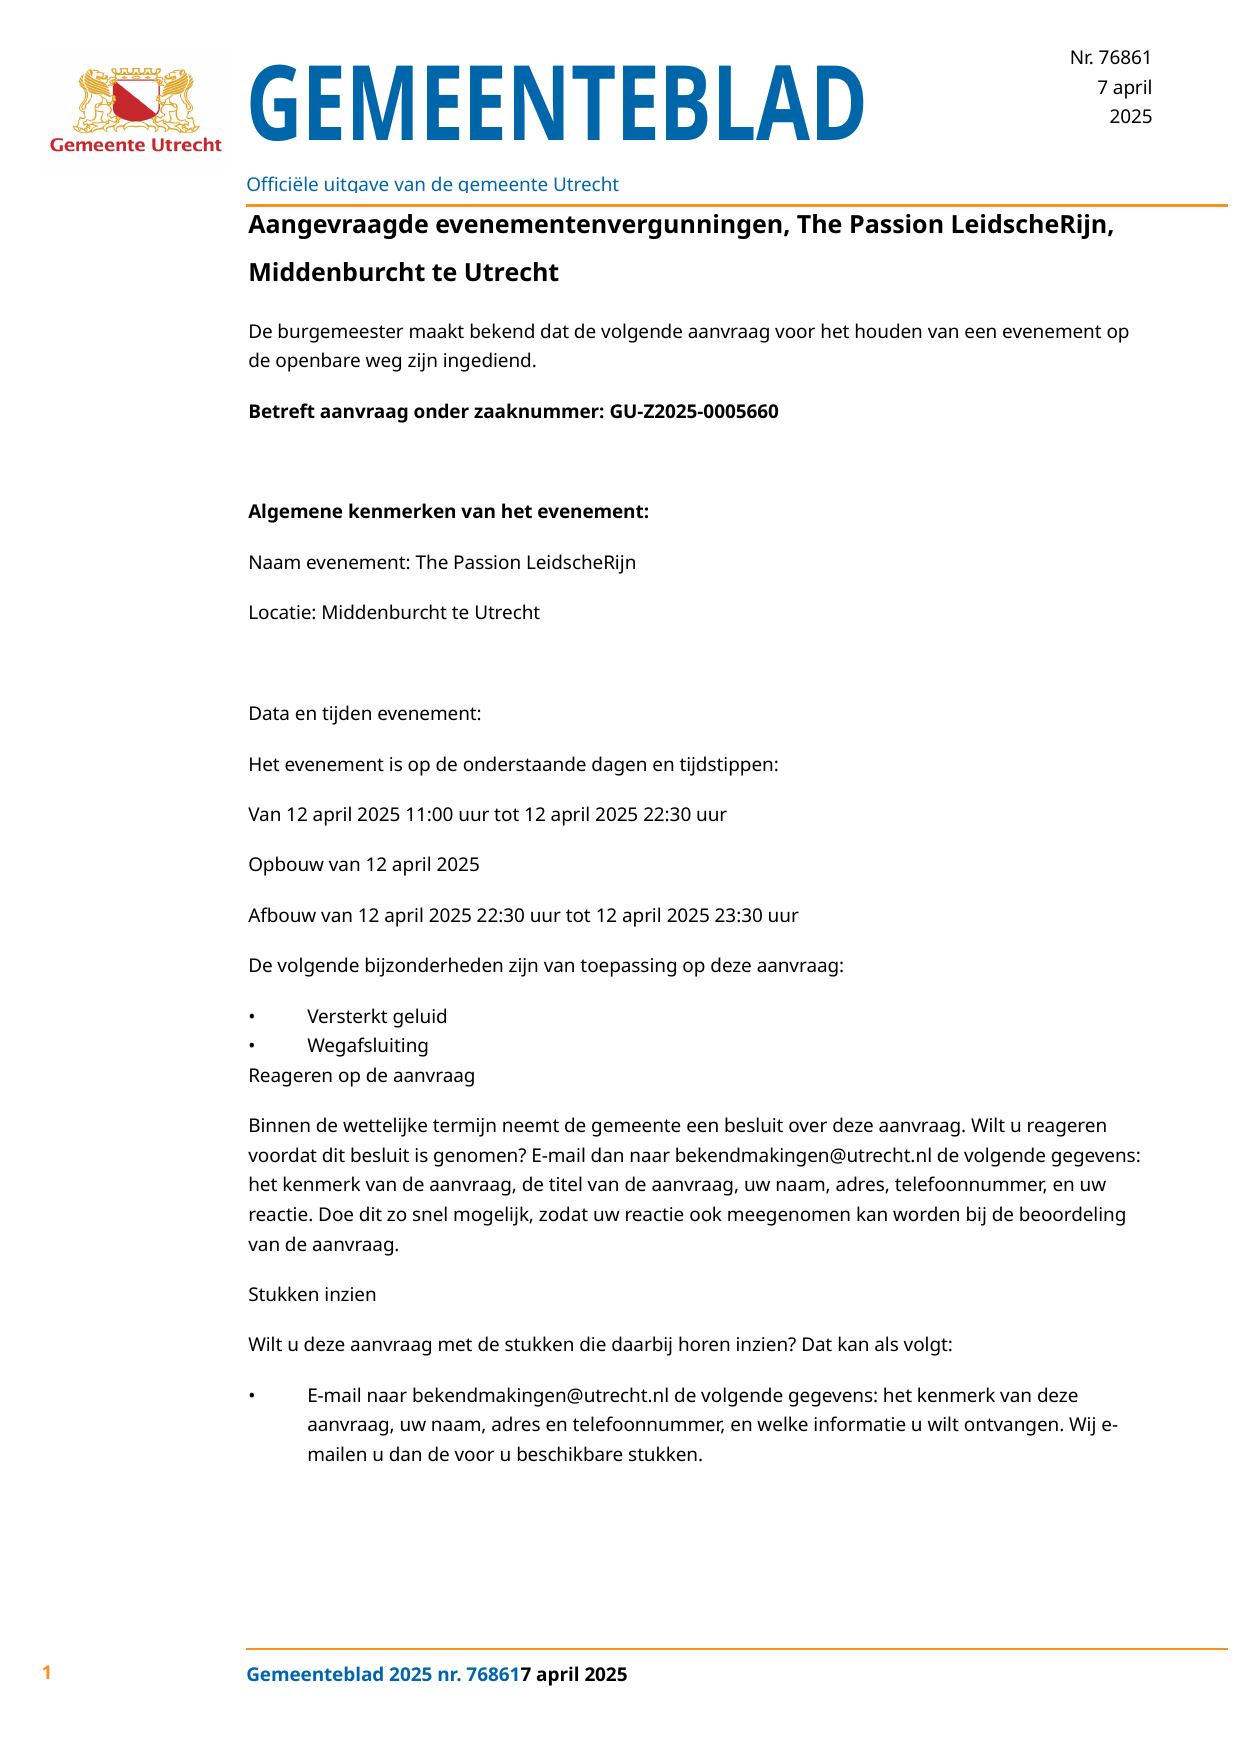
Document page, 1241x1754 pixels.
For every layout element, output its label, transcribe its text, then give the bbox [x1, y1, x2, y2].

text Naam evenement: The Passion LeidscheRijn [248, 549, 1152, 575]
list E-mail naar bekendmakingen@utrecht.nl de volgende gegevens: het kenmerk van deze aanvraag, uw naam, adres en telefoonnummer, en welke informatie u wilt ontvangen. Wij e-mailen u dan de voor u beschikbare stukken. [248, 1382, 1152, 1467]
text Van 12 april 2025 11:00 uur tot 12 april 2025 22:30 uur [248, 801, 1152, 827]
text Afbouw van 12 april 2025 22:30 uur tot 12 april 2025 23:30 uur [248, 902, 1152, 928]
text Betreft aanvraag onder zaaknummer: GU-Z2025-0005660 [248, 398, 1152, 424]
picture [41, 47, 231, 172]
text Algemene kenmerken van het evenement: [248, 499, 1152, 524]
text Aangevraagde evenementenvergunningen, The Passion LeidscheRijn, Middenburcht te Utrecht [248, 207, 1152, 288]
text Data en tijden evenement: [248, 700, 1152, 726]
text Wilt u deze aanvraag met de stukken die daarbij horen inzien? Dat kan als volgt: [248, 1332, 1152, 1357]
text Binnen de wettelijke termijn neemt de gemeente een besluit over deze aanvraag. Wilt u reageren voordat dit besluit is genomen? E-mail dan naar bekendmakingen@utrecht.nl de volgende gegevens: het kenmerk van de aanvraag, de titel van de aanvraag, uw naam, adres, telefoonnummer, en uw reactie. Doe dit zo snel mogelijk, zodat uw reactie ook meegenomen kan worden bij de beoordeling van de aanvraag. [248, 1112, 1152, 1257]
list Wegafsluiting [248, 1032, 1152, 1058]
text Opbouw van 12 april 2025 [248, 852, 1152, 877]
text De burgemeester maakt bekend dat de volgende aanvraag voor het houden van een evenement op de openbare weg zijn ingediend. [248, 318, 1152, 373]
text Het evenement is op de onderstaande dagen en tijdstippen: [248, 751, 1152, 777]
list Versterkt geluid [248, 1003, 1152, 1029]
text De volgende bijzonderheden zijn van toepassing op deze aanvraag: [248, 952, 1152, 978]
text Stukken inzien [248, 1281, 1152, 1307]
text Reageren op de aanvraag [248, 1062, 1152, 1088]
text Locatie: Middenburcht te Utrecht [248, 599, 1152, 625]
